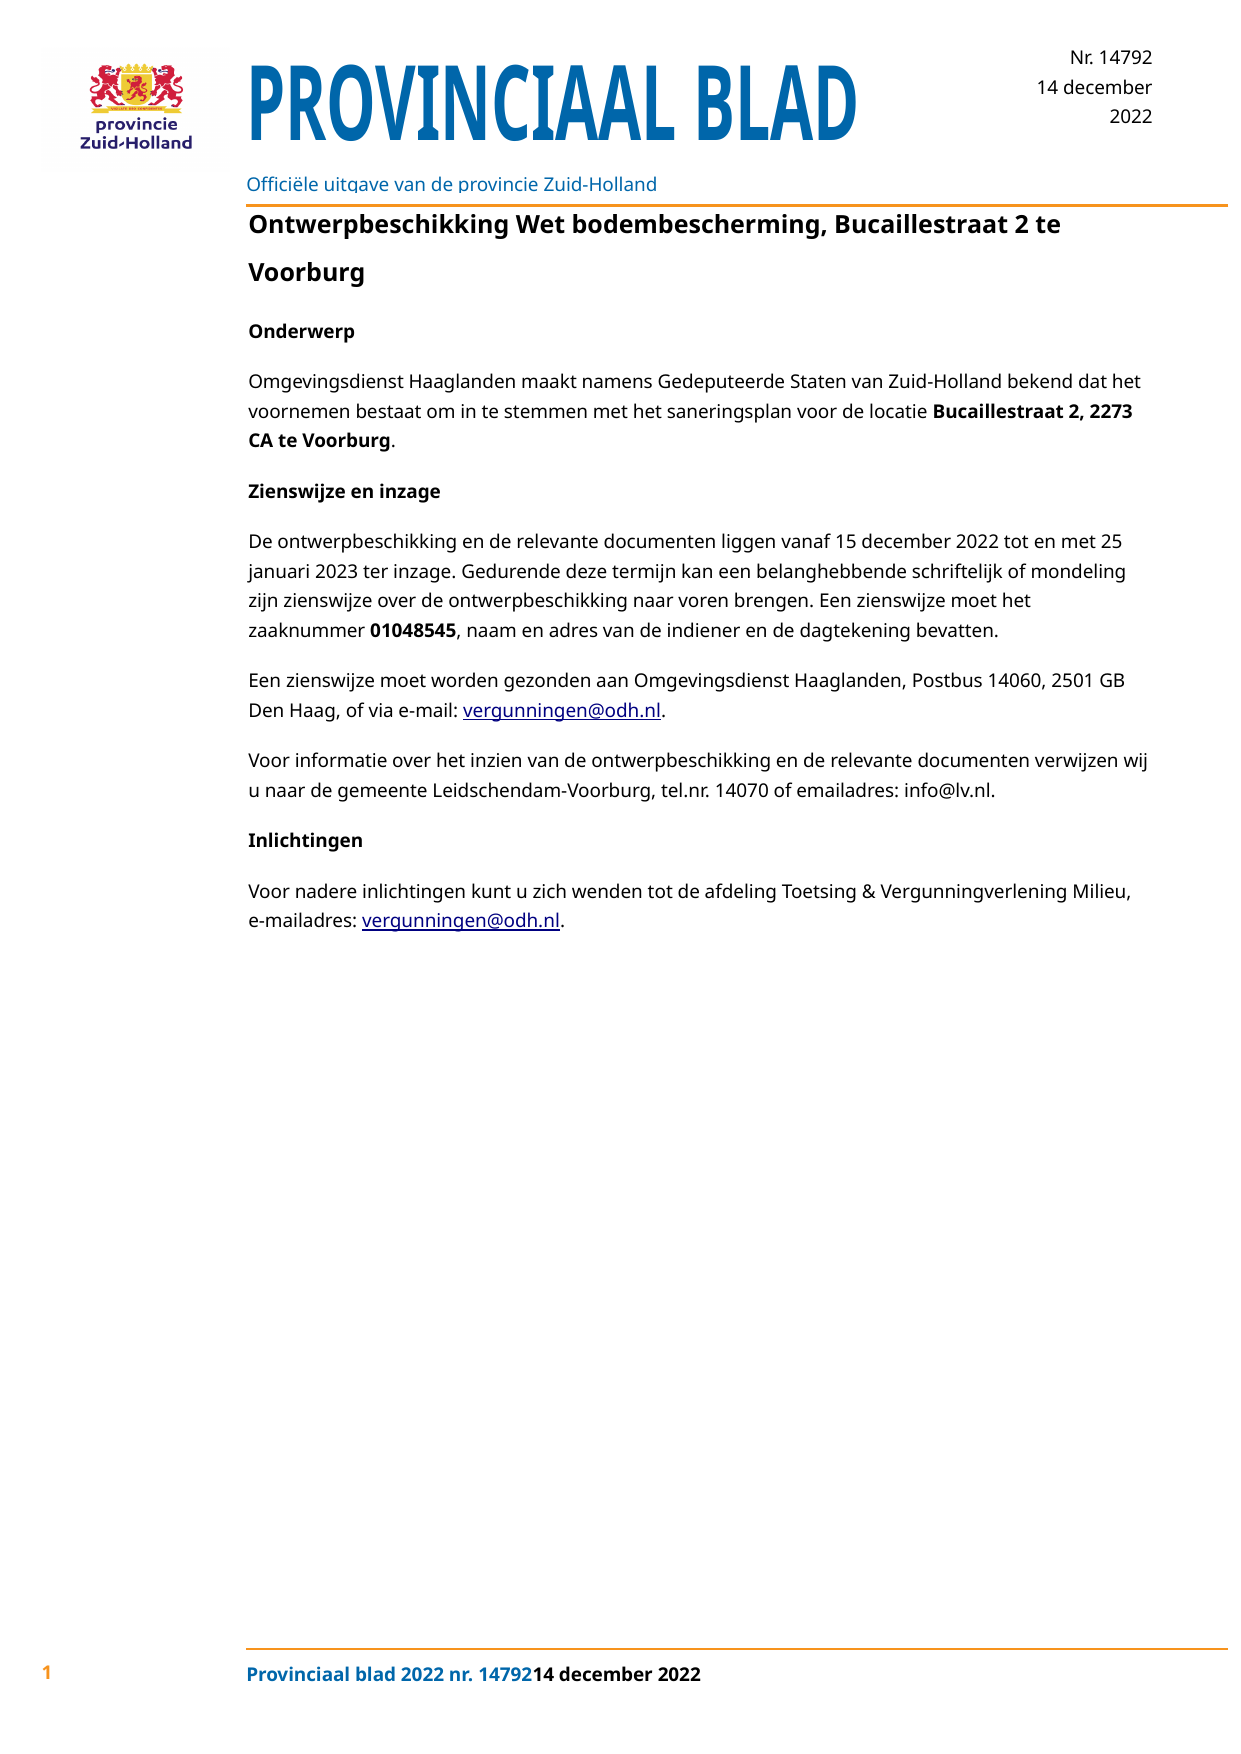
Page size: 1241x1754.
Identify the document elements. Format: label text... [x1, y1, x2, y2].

text Ontwerpbeschikking Wet bodembescherming, Bucaillestraat 2 te Voorburg [248, 207, 1152, 288]
text Voor nadere inlichtingen kunt u zich wenden tot de afdeling Toetsing & Vergunningverlening Milieu, e-mailadres: vergunningen@odh.nl. [248, 878, 1152, 933]
picture [41, 47, 231, 172]
text Onderwerp [248, 318, 1152, 344]
text Voor informatie over het inzien van de ontwerpbeschikking en de relevante documenten verwijzen wij u naar de gemeente Leidschendam-Voorburg, tel.nr. 14070 of emailadres: info@lv.nl. [248, 747, 1152, 803]
text Omgevingsdienst Haaglanden maakt namens Gedeputeerde Staten van Zuid-Holland bekend dat het voornemen bestaat om in te stemmen met het saneringsplan voor de locatie Bucaillestraat 2, 2273 CA te Voorburg. [248, 368, 1152, 453]
text Inlichtingen [248, 827, 1152, 853]
text Zienswijze en inzage [248, 478, 1152, 504]
text De ontwerpbeschikking en de relevante documenten liggen vanaf 15 december 2022 tot en met 25 januari 2023 ter inzage. Gedurende deze termijn kan een belanghebbende schriftelijk of mondeling zijn zienswijze over de ontwerpbeschikking naar voren brengen. Een zienswijze moet het zaaknummer 01048545, naam en adres van de indiener en de dagtekening bevatten. [248, 528, 1152, 643]
text Een zienswijze moet worden gezonden aan Omgevingsdienst Haaglanden, Postbus 14060, 2501 GB Den Haag, of via e-mail: vergunningen@odh.nl. [248, 667, 1152, 723]
